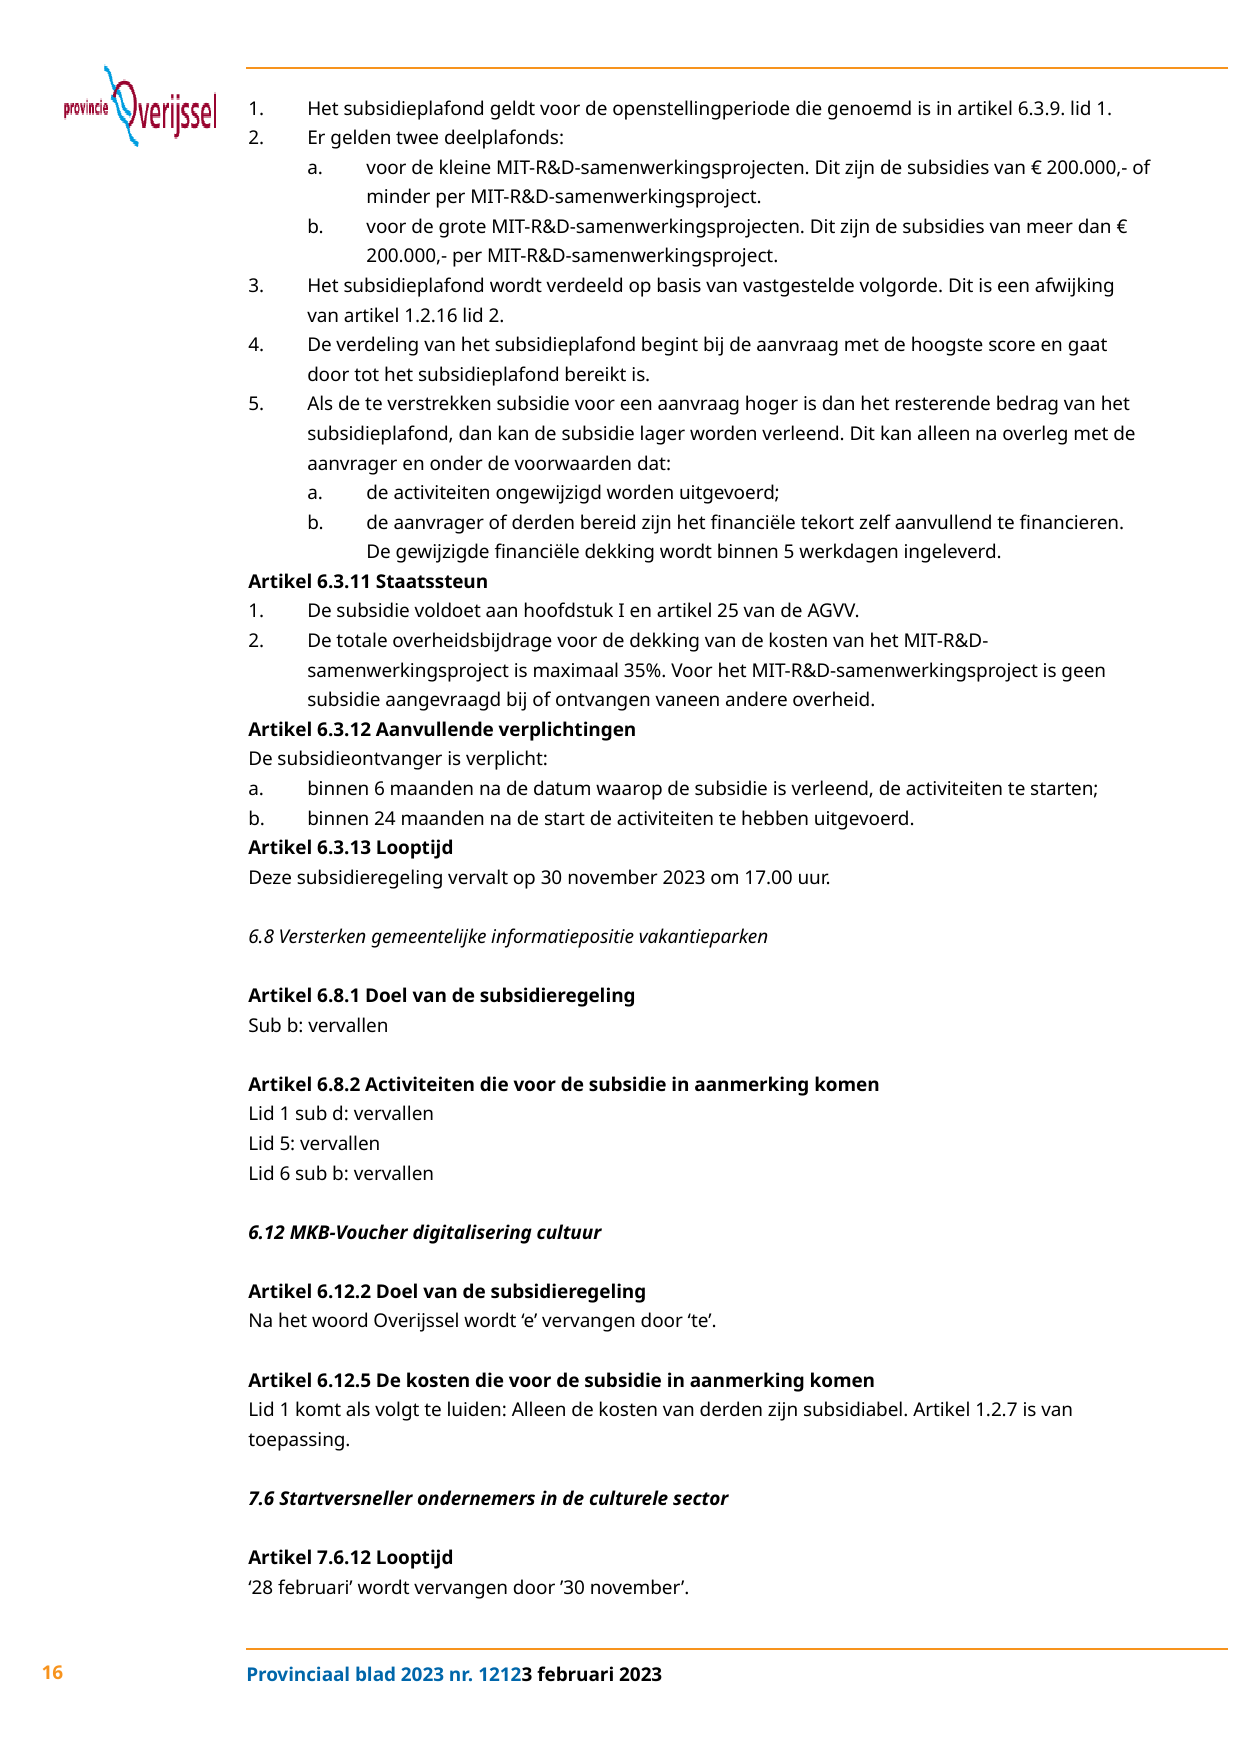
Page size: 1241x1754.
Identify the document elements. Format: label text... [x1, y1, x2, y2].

text Artikel 6.12.5 De kosten die voor de subsidie in aanmerking komen [248, 1367, 1152, 1393]
list Als de te verstrekken subsidie voor een aanvraag hoger is dan het resterende bedrag van het subsidieplafond, dan kan de subsidie lager worden verleend. Dit kan alleen na overleg met de aanvrager en onder de voorwaarden dat: [248, 391, 1152, 476]
text Artikel 6.8.2 Activiteiten die voor de subsidie in aanmerking komen [248, 1071, 1152, 1097]
text Lid 6 sub b: vervallen [248, 1160, 1152, 1186]
list binnen 24 maanden na de start de activiteiten te hebben uitgevoerd. [248, 805, 1152, 831]
text Artikel 6.8.1 Doel van de subsidieregeling [248, 982, 1152, 1008]
list binnen 6 maanden na de datum waarop de subsidie is verleend, de activiteiten te starten; [248, 775, 1152, 801]
list de aanvrager of derden bereid zijn het financiële tekort zelf aanvullend te financieren. De gewijzigde financiële dekking wordt binnen 5 werkdagen ingeleverd. [307, 509, 1152, 564]
list De subsidie voldoet aan hoofdstuk I en artikel 25 van de AGVV. [248, 598, 1152, 623]
text Deze subsidieregeling vervalt op 30 november 2023 om 17.00 uur. [248, 864, 1152, 890]
text Lid 1 komt als volgt te luiden: Alleen de kosten van derden zijn subsidiabel. Artikel 1.2.7 is van toepassing. [248, 1396, 1152, 1452]
text 7.6 Startversneller ondernemers in de culturele sector [248, 1485, 1152, 1511]
list voor de grote MIT-R&D-samenwerkingsprojecten. Dit zijn de subsidies van meer dan € 200.000,- per MIT-R&D-samenwerkingsproject. [307, 213, 1152, 268]
list voor de kleine MIT-R&D-samenwerkingsprojecten. Dit zijn de subsidies van € 200.000,- of minder per MIT-R&D-samenwerkingsproject. [307, 154, 1152, 209]
text 6.8 Versterken gemeentelijke informatiepositie vakantieparken [248, 923, 1152, 949]
text Na het woord Overijssel wordt ‘e’ vervangen door ‘te’. [248, 1308, 1152, 1333]
text Artikel 7.6.12 Looptijd [248, 1544, 1152, 1570]
list De totale overheidsbijdrage voor de dekking van de kosten van het MIT-R&D-samenwerkingsproject is maximaal 35%. Voor het MIT-R&D-samenwerkingsproject is geen subsidie aangevraagd bij of ontvangen vaneen andere overheid. [248, 627, 1152, 712]
text Artikel 6.12.2 Doel van de subsidieregeling [248, 1278, 1152, 1304]
text Sub b: vervallen [248, 1012, 1152, 1038]
list Er gelden twee deelplafonds: [248, 124, 1152, 150]
text De subsidieontvanger is verplicht: [248, 746, 1152, 771]
text 6.12 MKB-Voucher digitalisering cultuur [248, 1219, 1152, 1245]
list Het subsidieplafond geldt voor de openstellingperiode die genoemd is in artikel 6.3.9. lid 1. [248, 95, 1152, 121]
text Lid 5: vervallen [248, 1130, 1152, 1156]
text Artikel 6.3.12 Aanvullende verplichtingen [248, 716, 1152, 742]
text Artikel 6.3.13 Looptijd [248, 834, 1152, 860]
picture [41, 47, 231, 172]
list De verdeling van het subsidieplafond begint bij de aanvraag met de hoogste score en gaat door tot het subsidieplafond bereikt is. [248, 331, 1152, 387]
text Lid 1 sub d: vervallen [248, 1101, 1152, 1126]
text ‘28 februari’ wordt vervangen door ’30 november’. [248, 1574, 1152, 1600]
list Het subsidieplafond wordt verdeeld op basis van vastgestelde volgorde. Dit is een afwijking van artikel 1.2.16 lid 2. [248, 272, 1152, 328]
list de activiteiten ongewijzigd worden uitgevoerd; [307, 479, 1152, 505]
text Artikel 6.3.11 Staatssteun [248, 568, 1152, 594]
